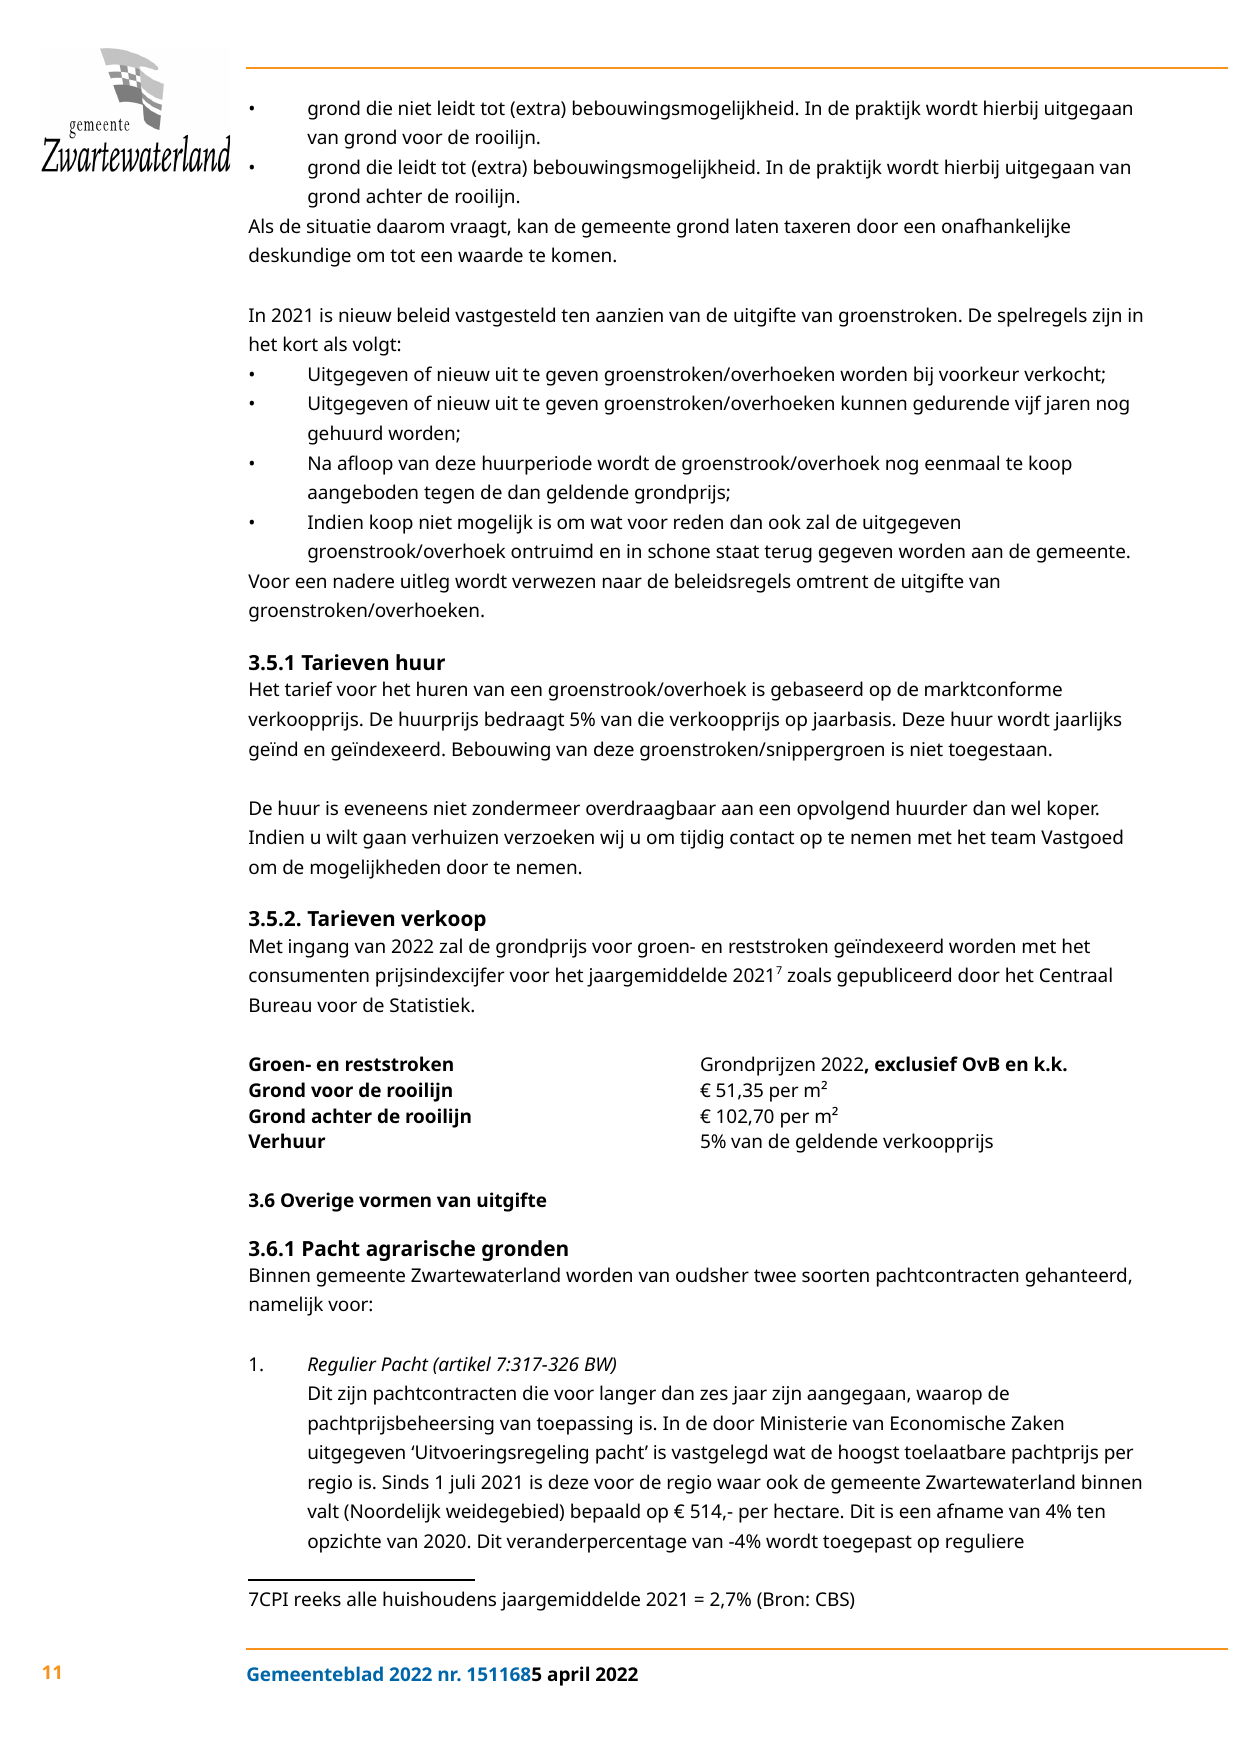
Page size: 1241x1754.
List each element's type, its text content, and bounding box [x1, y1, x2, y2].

list Dit zijn pachtcontracten die voor langer dan zes jaar zijn aangegaan, waarop de pachtprijsbeheersing van toepassing is. In de door Ministerie van Economische Zaken uitgegeven ‘Uitvoeringsregeling pacht’ is vastgelegd wat de hoogst toelaatbare pachtprijs per regio is. Sinds 1 juli 2021 is deze voor de regio waar ook de gemeente Zwartewaterland binnen valt (Noordelijk weidegebied) bepaald op € 514,- per hectare. Dit is een afname van 4% ten opzichte van 2020. Dit veranderpercentage van -4% wordt toegepast op reguliere [248, 1380, 1152, 1554]
text Binnen gemeente Zwartewaterland worden van oudsher twee soorten pachtcontracten gehanteerd, namelijk voor: [248, 1262, 1152, 1317]
list Uitgegeven of nieuw uit te geven groenstroken/overhoeken kunnen gedurende vijf jaren nog gehuurd worden; [248, 391, 1152, 446]
text Het tarief voor het huren van een groenstrook/overhoek is gebaseerd op de marktconforme verkoopprijs. De huurprijs bedraagt 5% van die verkoopprijs op jaarbasis. Deze huur wordt jaarlijks geïnd en geïndexeerd. Bebouwing van deze groenstroken/snippergroen is niet toegestaan. [248, 677, 1152, 761]
text CPI reeks alle huishoudens jaargemiddelde 2021 = 2,7% (Bron: CBS) [248, 1586, 1152, 1612]
table_cell Verhuur [248, 1129, 700, 1154]
text Voor een nadere uitleg wordt verwezen naar de beleidsregels omtrent de uitgifte van groenstroken/overhoeken. [248, 568, 1152, 623]
list Uitgegeven of nieuw uit te geven groenstroken/overhoeken worden bij voorkeur verkocht; [248, 361, 1152, 387]
table_cell € 102,70 per m² [700, 1103, 1152, 1128]
text In 2021 is nieuw beleid vastgesteld ten aanzien van de uitgifte van groenstroken. De spelregels zijn in het kort als volgt: [248, 302, 1152, 357]
table_header Groen- en reststroken [248, 1051, 700, 1077]
list grond die niet leidt tot (extra) bebouwingsmogelijkheid. In de praktijk wordt hierbij uitgegaan van grond voor de rooilijn. [248, 95, 1152, 150]
table_cell Grond voor de rooilijn [248, 1077, 700, 1103]
table_cell € 51,35 per m² [700, 1077, 1152, 1103]
list Indien koop niet mogelijk is om wat voor reden dan ook zal de uitgegeven groenstrook/overhoek ontruimd en in schone staat terug gegeven worden aan de gemeente. [248, 509, 1152, 564]
table_cell Grond achter de rooilijn [248, 1103, 700, 1128]
text De huur is eveneens niet zondermeer overdraagbaar aan een opvolgend huurder dan wel koper. Indien u wilt gaan verhuizen verzoeken wij u om tijdig contact op te nemen met het team Vastgoed om de mogelijkheden door te nemen. [248, 795, 1152, 880]
text 3.5.2. Tarieven verkoop [248, 904, 1152, 933]
list grond die leidt tot (extra) bebouwingsmogelijkheid. In de praktijk wordt hierbij uitgegaan van grond achter de rooilijn. [248, 154, 1152, 209]
picture [41, 47, 231, 172]
text Met ingang van 2022 zal de grondprijs voor groen- en reststroken geïndexeerd worden met het consumenten prijsindexcijfer voor het jaargemiddelde 2021 zoals gepubliceerd door het Centraal Bureau voor de Statistiek. [248, 933, 1152, 1018]
text 3.6 Overige vormen van uitgifte [248, 1187, 1152, 1213]
text 3.5.1 Tarieven huur [248, 648, 1152, 677]
list Na afloop van deze huurperiode wordt de groenstrook/overhoek nog eenmaal te koop aangeboden tegen de dan geldende grondprijs; [248, 450, 1152, 505]
list Regulier Pacht (artikel 7:317-326 BW) [248, 1351, 1152, 1377]
table_cell 5% van de geldende verkoopprijs [700, 1129, 1152, 1154]
table_header Grondprijzen 2022, exclusief OvB en k.k. [700, 1051, 1152, 1077]
text 3.6.1 Pacht agrarische gronden [248, 1234, 1152, 1262]
text Als de situatie daarom vraagt, kan de gemeente grond laten taxeren door een onafhankelijke deskundige om tot een waarde te komen. [248, 213, 1152, 268]
